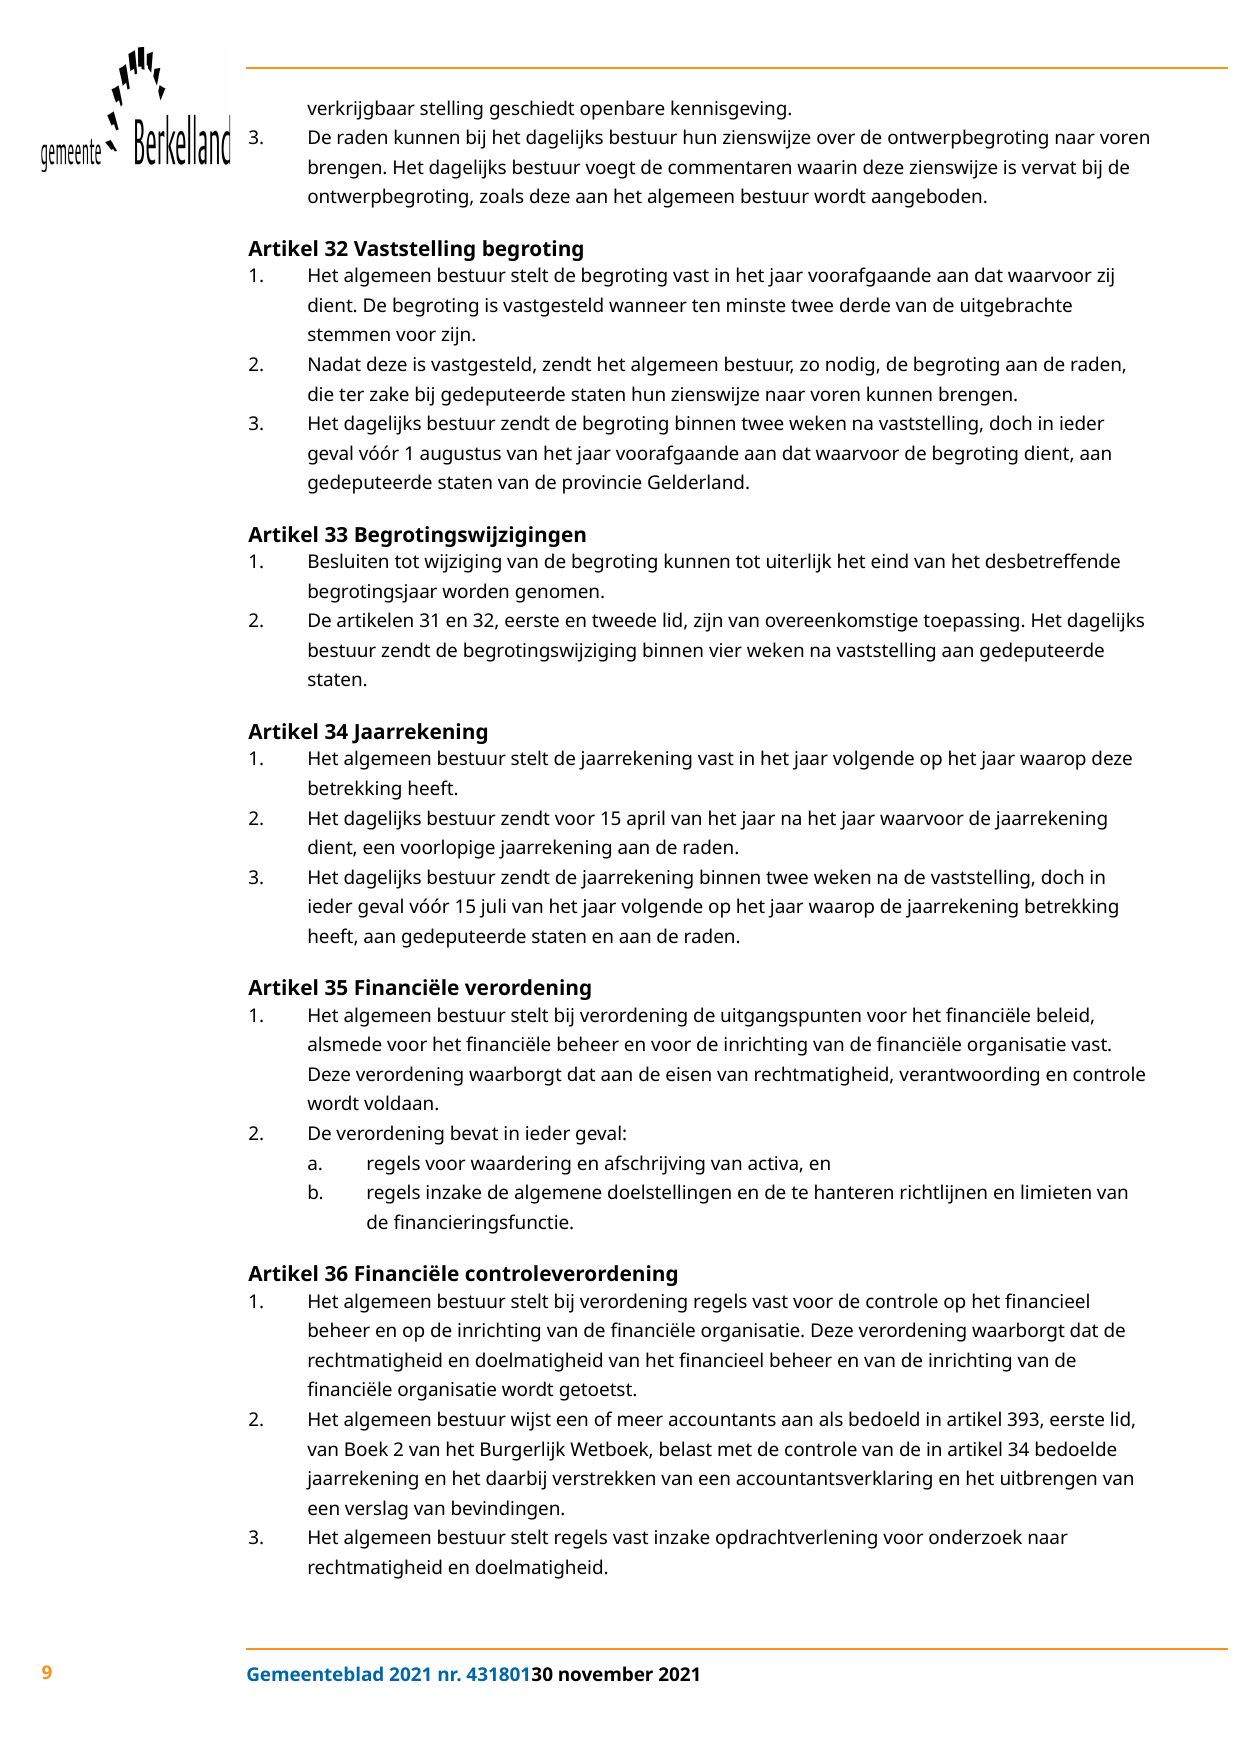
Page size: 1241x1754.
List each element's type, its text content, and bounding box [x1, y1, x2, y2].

list De raden kunnen bij het dagelijks bestuur hun zienswijze over de ontwerpbegroting naar voren brengen. Het dagelijks bestuur voegt de commentaren waarin deze zienswijze is vervat bij de ontwerpbegroting, zoals deze aan het algemeen bestuur wordt aangeboden. [248, 124, 1152, 209]
text Artikel 36 Financiële controleverordening [248, 1259, 1152, 1288]
list verkrijgbaar stelling geschiedt openbare kennisgeving. [248, 95, 1152, 121]
list regels inzake de algemene doelstellingen en de te hanteren richtlijnen en limieten van de financieringsfunctie. [307, 1179, 1152, 1235]
list Het algemeen bestuur wijst een of meer accountants aan als bedoeld in artikel 393, eerste lid, van Boek 2 van het Burgerlijk Wetboek, belast met de controle van de in artikel 34 bedoelde jaarrekening en het daarbij verstrekken van een accountantsverklaring en het uitbrengen van een verslag van bevindingen. [248, 1406, 1152, 1521]
list Het dagelijks bestuur zendt de jaarrekening binnen twee weken na de vaststelling, doch in ieder geval vóór 15 juli van het jaar volgende op het jaar waarop de jaarrekening betrekking heeft, aan gedeputeerde staten en aan de raden. [248, 864, 1152, 949]
text Artikel 35 Financiële verordening [248, 973, 1152, 1002]
list Het algemeen bestuur stelt de jaarrekening vast in het jaar volgende op het jaar waarop deze betrekking heeft. [248, 746, 1152, 801]
text Artikel 32 Vaststelling begroting [248, 234, 1152, 262]
picture [41, 47, 231, 172]
list Nadat deze is vastgesteld, zendt het algemeen bestuur, zo nodig, de begroting aan de raden, die ter zake bij gedeputeerde staten hun zienswijze naar voren kunnen brengen. [248, 351, 1152, 406]
list De artikelen 31 en 32, eerste en tweede lid, zijn van overeenkomstige toepassing. Het dagelijks bestuur zendt de begrotingswijziging binnen vier weken na vaststelling aan gedeputeerde staten. [248, 607, 1152, 692]
list Het algemeen bestuur stelt regels vast inzake opdrachtverlening voor onderzoek naar rechtmatigheid en doelmatigheid. [248, 1524, 1152, 1580]
list De verordening bevat in ieder geval: [248, 1120, 1152, 1146]
list Het dagelijks bestuur zendt de begroting binnen twee weken na vaststelling, doch in ieder geval vóór 1 augustus van het jaar voorafgaande aan dat waarvoor de begroting dient, aan gedeputeerde staten van de provincie Gelderland. [248, 410, 1152, 495]
list Het algemeen bestuur stelt bij verordening de uitgangspunten voor het financiële beleid, alsmede voor het financiële beheer en voor de inrichting van de financiële organisatie vast. Deze verordening waarborgt dat aan de eisen van rechtmatigheid, verantwoording en controle wordt voldaan. [248, 1002, 1152, 1116]
list Besluiten tot wijziging van de begroting kunnen tot uiterlijk het eind van het desbetreffende begrotingsjaar worden genomen. [248, 548, 1152, 604]
text Artikel 33 Begrotingswijzigingen [248, 520, 1152, 548]
list Het algemeen bestuur stelt de begroting vast in het jaar voorafgaande aan dat waarvoor zij dient. De begroting is vastgesteld wanneer ten minste twee derde van de uitgebrachte stemmen voor zijn. [248, 262, 1152, 347]
list Het dagelijks bestuur zendt voor 15 april van het jaar na het jaar waarvoor de jaarrekening dient, een voorlopige jaarrekening aan de raden. [248, 805, 1152, 860]
text Artikel 34 Jaarrekening [248, 717, 1152, 746]
list regels voor waardering en afschrijving van activa, en [307, 1150, 1152, 1176]
list Het algemeen bestuur stelt bij verordening regels vast voor de controle op het financieel beheer en op de inrichting van de financiële organisatie. Deze verordening waarborgt dat de rechtmatigheid en doelmatigheid van het financieel beheer en van de inrichting van de financiële organisatie wordt getoetst. [248, 1288, 1152, 1402]
